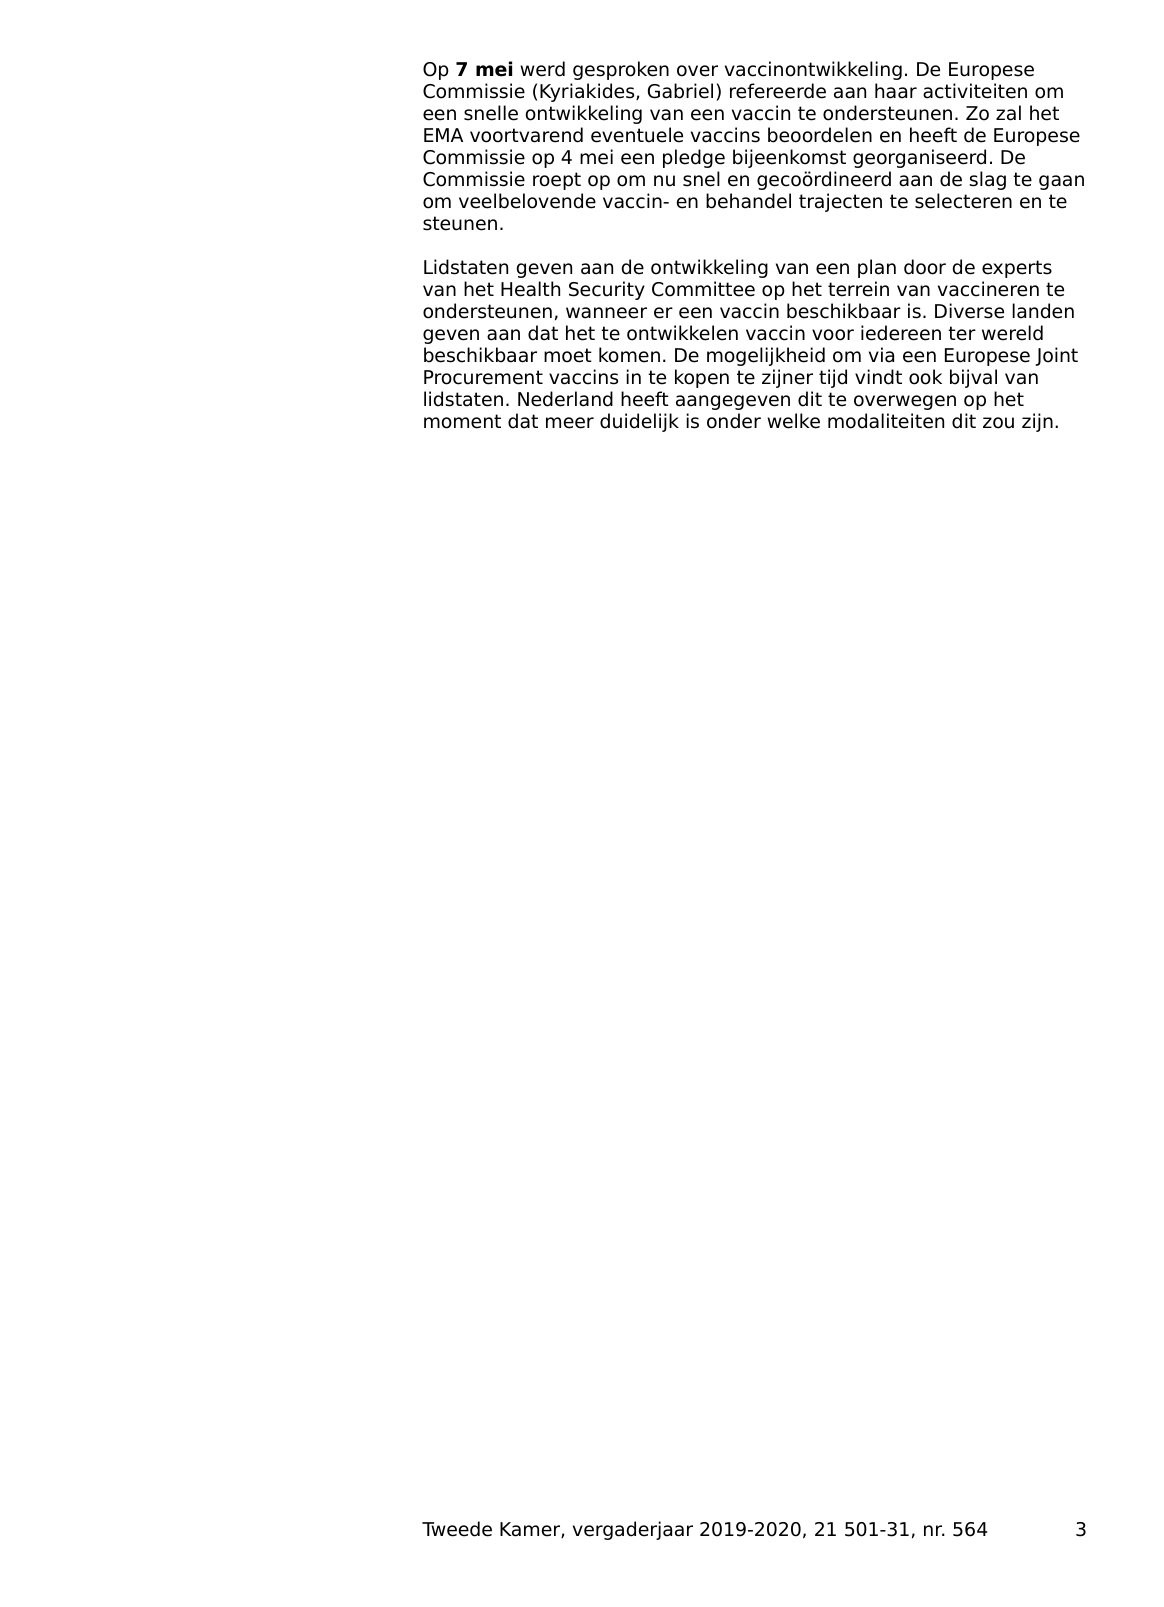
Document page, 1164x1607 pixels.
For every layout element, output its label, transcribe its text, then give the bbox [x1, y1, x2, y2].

text Op 7 mei werd gesproken over vaccinontwikkeling. De Europese Commissie (Kyriakides, Gabriel) refereerde aan haar activiteiten om een snelle ontwikkeling van een vaccin te ondersteunen. Zo zal het EMA voortvarend eventuele vaccins beoordelen en heeft de Europese Commissie op 4 mei een pledge bijeenkomst georganiseerd. De Commissie roept op om nu snel en gecoördineerd aan de slag te gaan om veelbelovende vaccin- en behandel trajecten te selecteren en te steunen. [422, 59, 1087, 235]
text Lidstaten geven aan de ontwikkeling van een plan door de experts van het Health Security Committee op het terrein van vaccineren te ondersteunen, wanneer er een vaccin beschikbaar is. Diverse landen geven aan dat het te ontwikkelen vaccin voor iedereen ter wereld beschikbaar moet komen. De mogelijkheid om via een Europese Joint Procurement vaccins in te kopen te zijner tijd vindt ook bijval van lidstaten. Nederland heeft aangegeven dit te overwegen op het moment dat meer duidelijk is onder welke modaliteiten dit zou zijn. [422, 257, 1087, 433]
